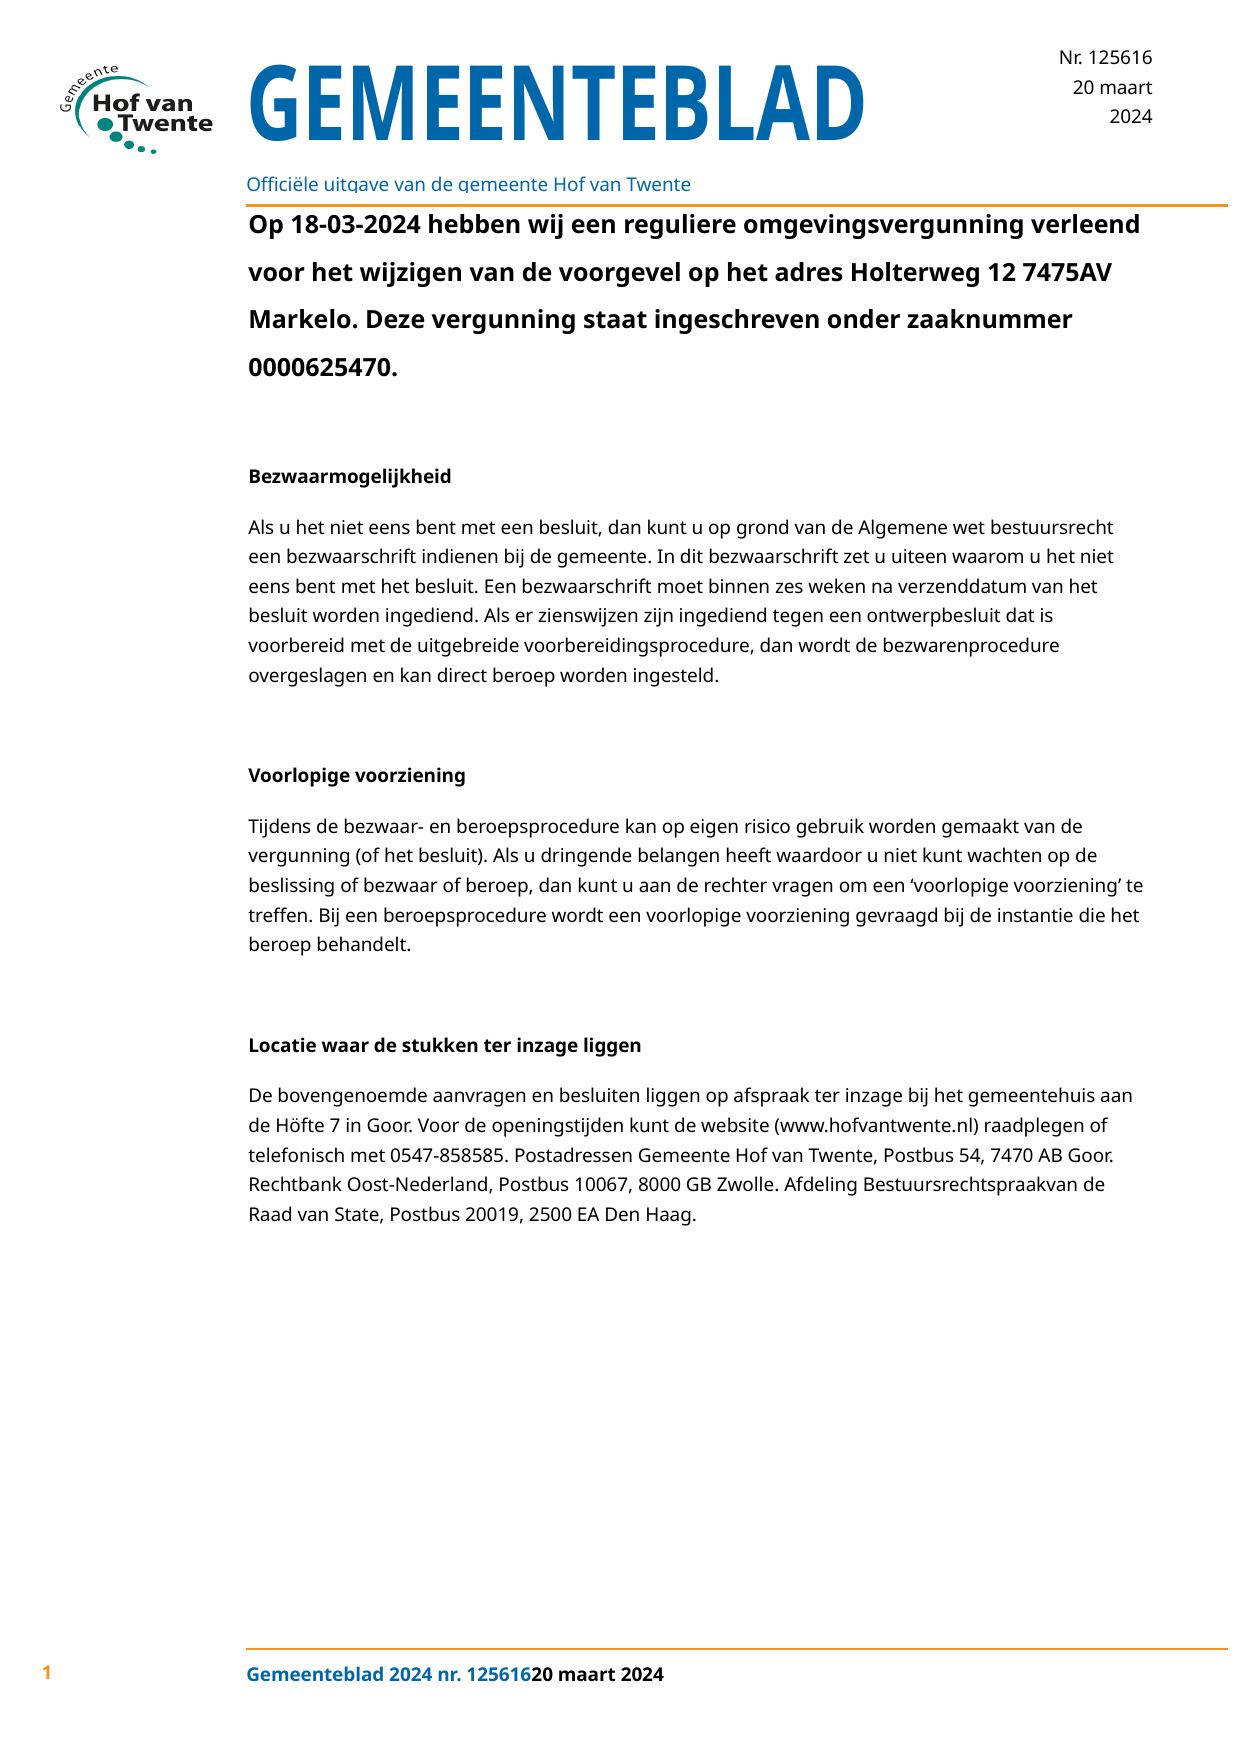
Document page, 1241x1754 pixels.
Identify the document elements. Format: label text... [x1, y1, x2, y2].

text De bovengenoemde aanvragen en besluiten liggen op afspraak ter inzage bij het gemeentehuis aan de Höfte 7 in Goor. Voor de openingstijden kunt de website (www.hofvantwente.nl) raadplegen of telefonisch met 0547-858585. Postadressen Gemeente Hof van Twente, Postbus 54, 7470 AB Goor. Rechtbank Oost-Nederland, Postbus 10067, 8000 GB Zwolle. Afdeling Bestuursrechtspraakvan de Raad van State, Postbus 20019, 2500 EA Den Haag. [248, 1083, 1152, 1227]
text Locatie waar de stukken ter inzage liggen [248, 1032, 1152, 1058]
text Op 18-03-2024 hebben wij een reguliere omgevingsvergunning verleend voor het wijzigen van de voorgevel op het adres Holterweg 12 7475AV Markelo. Deze vergunning staat ingeschreven onder zaaknummer 0000625470. [248, 207, 1152, 384]
picture [41, 47, 231, 172]
text Voorlopige voorziening [248, 763, 1152, 788]
text Bezwaarmogelijkheid [248, 463, 1152, 489]
text Tijdens de bezwaar- en beroepsprocedure kan op eigen risico gebruik worden gemaakt van de vergunning (of het besluit). Als u dringende belangen heeft waardoor u niet kunt wachten op de beslissing of bezwaar of beroep, dan kunt u aan de rechter vragen om een ‘voorlopige voorziening’ te treffen. Bij een beroepsprocedure wordt een voorlopige voorziening gevraagd bij de instantie die het beroep behandelt. [248, 813, 1152, 957]
text Als u het niet eens bent met een besluit, dan kunt u op grond van de Algemene wet bestuursrecht een bezwaarschrift indienen bij de gemeente. In dit bezwaarschrift zet u uiteen waarom u het niet eens bent met het besluit. Een bezwaarschrift moet binnen zes weken na verzenddatum van het besluit worden ingediend. Als er zienswijzen zijn ingediend tegen een ontwerpbesluit dat is voorbereid met de uitgebreide voorbereidingsprocedure, dan wordt de bezwarenprocedure overgeslagen en kan direct beroep worden ingesteld. [248, 514, 1152, 688]
